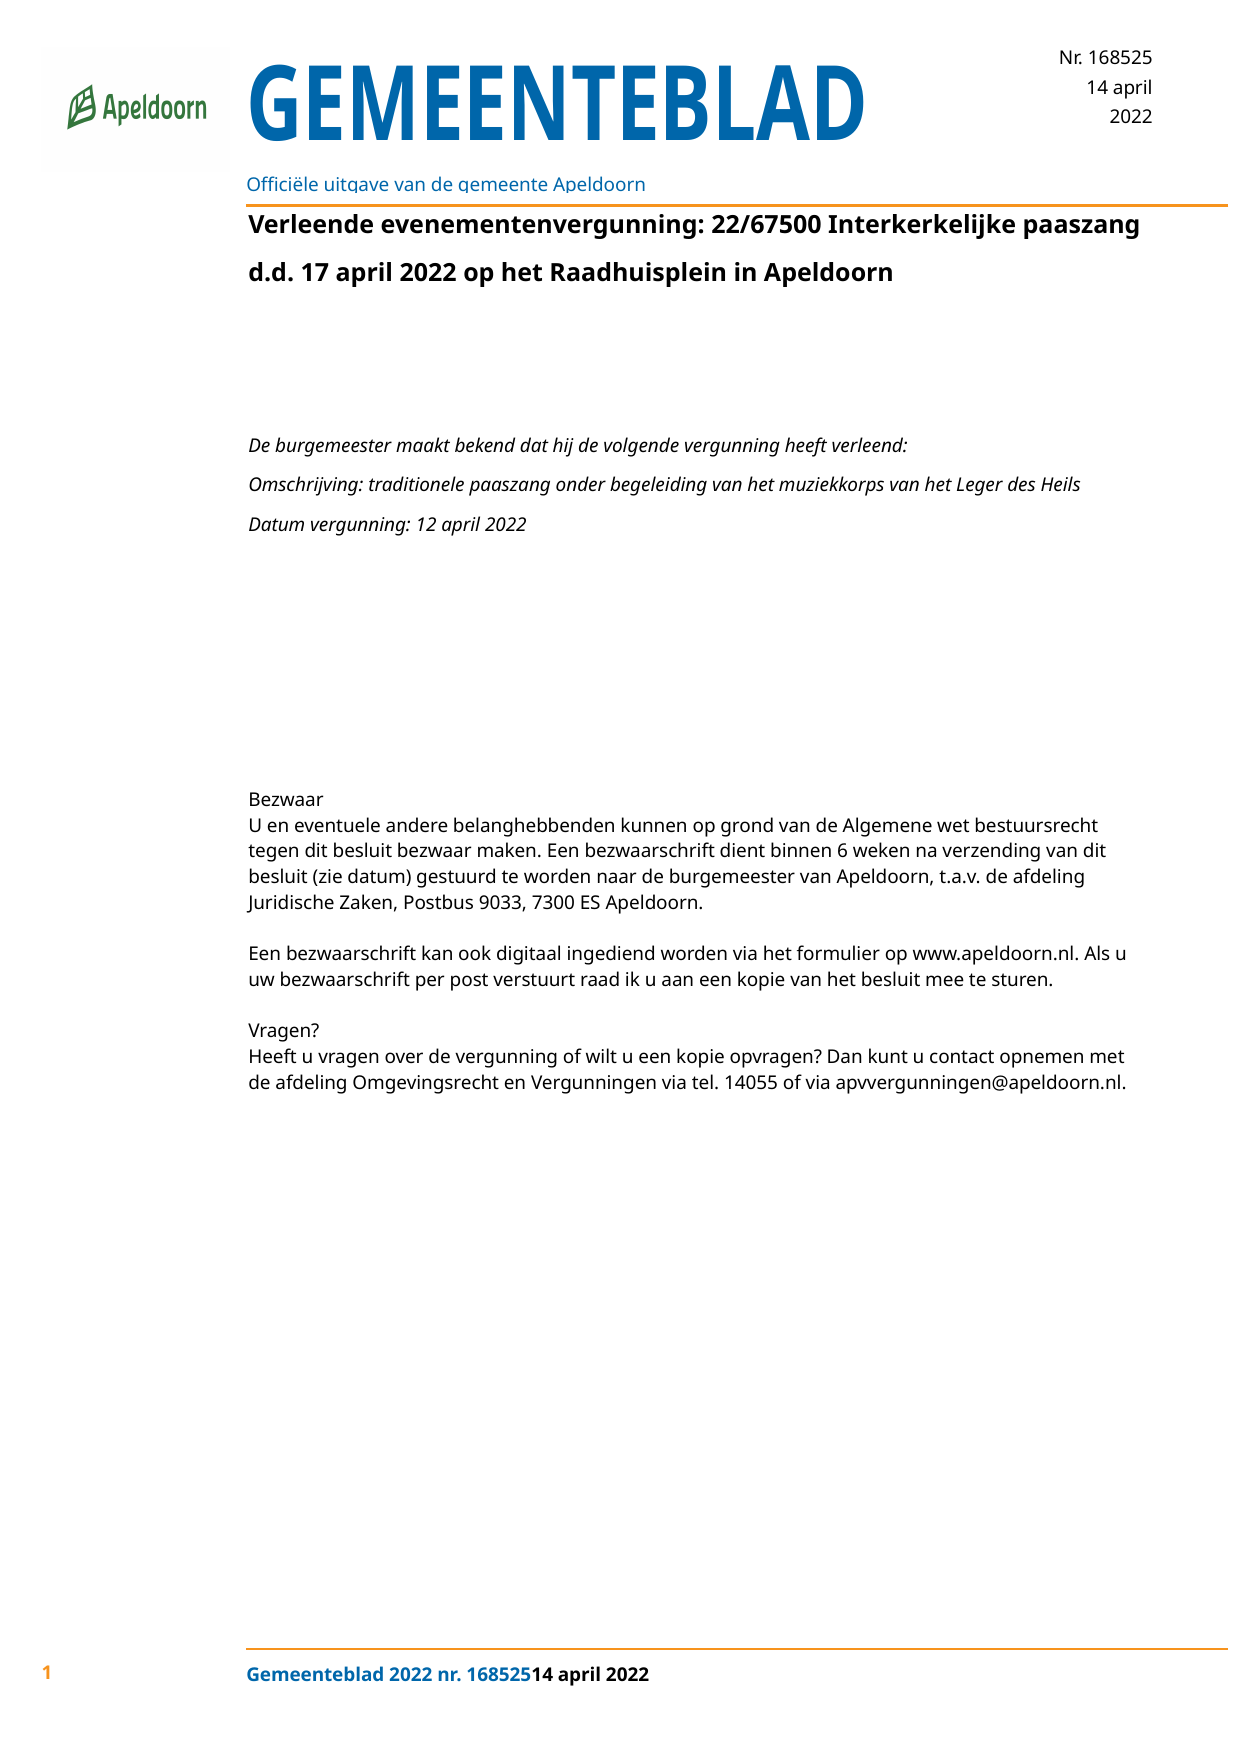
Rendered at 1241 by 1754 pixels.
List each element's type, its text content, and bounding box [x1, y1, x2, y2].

text De burgemeester maakt bekend dat hij de volgende vergunning heeft verleend: [248, 432, 1152, 458]
text Heeft u vragen over de vergunning of wilt u een kopie opvragen? Dan kunt u contact opnemen met de afdeling Omgevingsrecht en Vergunningen via tel. 14055 of via apvvergunningen@apeldoorn.nl. [248, 1043, 1152, 1095]
text Verleende evenementenvergunning: 22/67500 Interkerkelijke paaszang d.d. 17 april 2022 op het Raadhuisplein in Apeldoorn [248, 207, 1152, 288]
text Vragen? [248, 1018, 1152, 1043]
text Bezwaar [248, 786, 1152, 812]
picture [41, 47, 231, 172]
text U en eventuele andere belanghebbenden kunnen op grond van de Algemene wet bestuursrecht tegen dit besluit bezwaar maken. Een bezwaarschrift dient binnen 6 weken na verzending van dit besluit (zie datum) gestuurd te worden naar de burgemeester van Apeldoorn, t.a.v. de afdeling Juridische Zaken, Postbus 9033, 7300 ES Apeldoorn. [248, 812, 1152, 915]
text Een bezwaarschrift kan ook digitaal ingediend worden via het formulier op www.apeldoorn.nl. Als u uw bezwaarschrift per post verstuurt raad ik u aan een kopie van het besluit mee te sturen. [248, 940, 1152, 992]
text Datum vergunning: 12 april 2022 [248, 511, 1152, 537]
text Omschrijving: traditionele paaszang onder begeleiding van het muziekkorps van het Leger des Heils [248, 472, 1152, 497]
